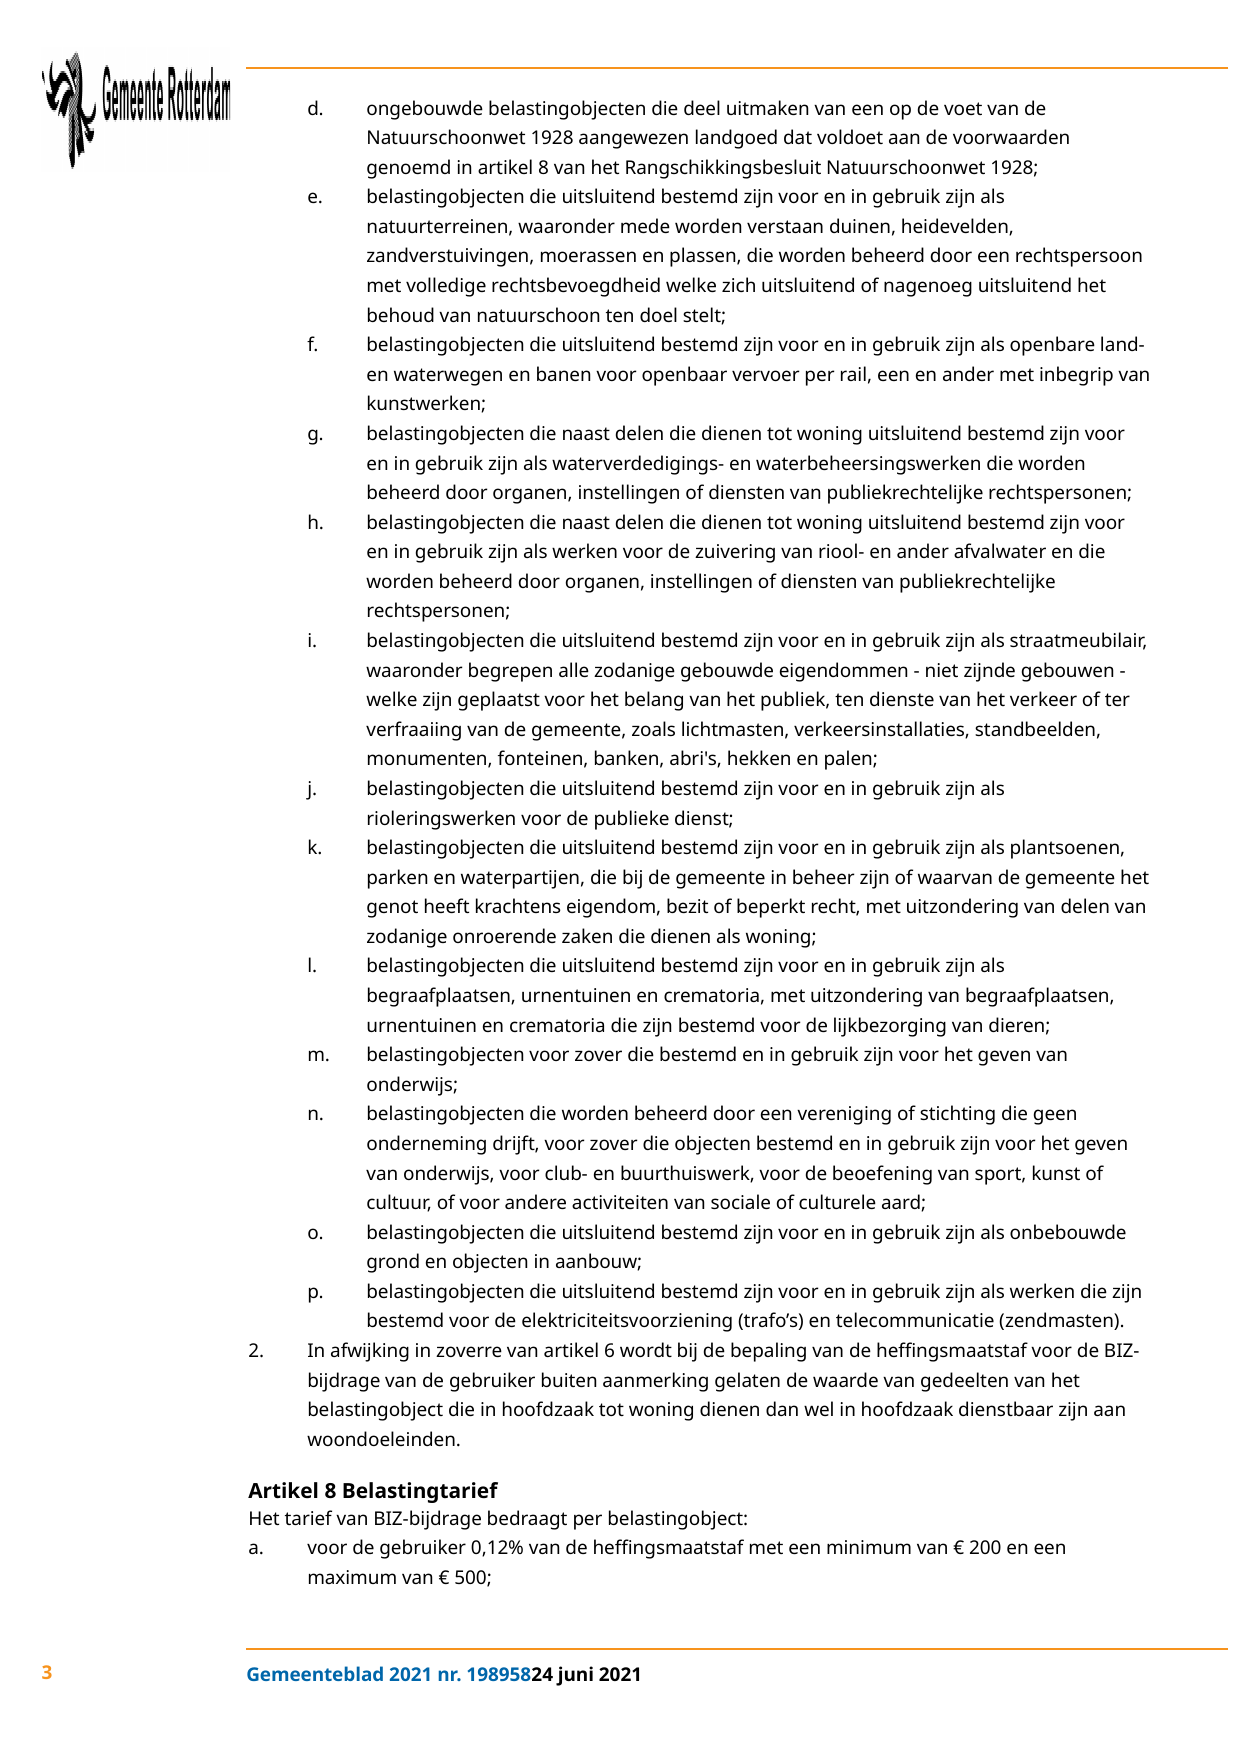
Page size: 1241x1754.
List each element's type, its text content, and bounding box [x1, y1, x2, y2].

text Artikel 8 Belastingtarief [248, 1476, 1152, 1505]
picture [41, 47, 231, 172]
list belastingobjecten die uitsluitend bestemd zijn voor en in gebruik zijn als onbebouwde grond en objecten in aanbouw; [307, 1219, 1152, 1274]
list belastingobjecten die worden beheerd door een vereniging of stichting die geen onderneming drijft, voor zover die objecten bestemd en in gebruik zijn voor het geven van onderwijs, voor club- en buurthuiswerk, voor de beoefening van sport, kunst of cultuur, of voor andere activiteiten van sociale of culturele aard; [307, 1101, 1152, 1215]
list belastingobjecten die uitsluitend bestemd zijn voor en in gebruik zijn als werken die zijn bestemd voor de elektriciteitsvoorziening (trafo’s) en telecommunicatie (zendmasten). [307, 1278, 1152, 1333]
list belastingobjecten die uitsluitend bestemd zijn voor en in gebruik zijn als straatmeubilair, waaronder begrepen alle zodanige gebouwde eigendommen - niet zijnde gebouwen - welke zijn geplaatst voor het belang van het publiek, ten dienste van het verkeer of ter verfraaiing van de gemeente, zoals lichtmasten, verkeersinstallaties, standbeelden, monumenten, fonteinen, banken, abri's, hekken en palen; [307, 627, 1152, 771]
list belastingobjecten die naast delen die dienen tot woning uitsluitend bestemd zijn voor en in gebruik zijn als werken voor de zuivering van riool- en ander afvalwater en die worden beheerd door organen, instellingen of diensten van publiekrechtelijke rechtspersonen; [307, 509, 1152, 623]
list voor de gebruiker 0,12% van de heffingsmaatstaf met een minimum van € 200 en een maximum van € 500; [248, 1534, 1152, 1590]
list belastingobjecten voor zover die bestemd en in gebruik zijn voor het geven van onderwijs; [307, 1041, 1152, 1097]
list belastingobjecten die uitsluitend bestemd zijn voor en in gebruik zijn als begraafplaatsen, urnentuinen en crematoria, met uitzondering van begraafplaatsen, urnentuinen en crematoria die zijn bestemd voor de lijkbezorging van dieren; [307, 953, 1152, 1038]
list In afwijking in zoverre van artikel 6 wordt bij de bepaling van de heffingsmaatstaf voor de BIZ-bijdrage van de gebruiker buiten aanmerking gelaten de waarde van gedeelten van het belastingobject die in hoofdzaak tot woning dienen dan wel in hoofdzaak dienstbaar zijn aan woondoeleinden. [248, 1337, 1152, 1452]
list ongebouwde belastingobjecten die deel uitmaken van een op de voet van de Natuurschoonwet 1928 aangewezen landgoed dat voldoet aan de voorwaarden genoemd in artikel 8 van het Rangschikkingsbesluit Natuurschoonwet 1928; [307, 95, 1152, 180]
list belastingobjecten die uitsluitend bestemd zijn voor en in gebruik zijn als plantsoenen, parken en waterpartijen, die bij de gemeente in beheer zijn of waarvan de gemeente het genot heeft krachtens eigendom, bezit of beperkt recht, met uitzondering van delen van zodanige onroerende zaken die dienen als woning; [307, 834, 1152, 949]
list belastingobjecten die naast delen die dienen tot woning uitsluitend bestemd zijn voor en in gebruik zijn als waterverdedigings- en waterbeheersingswerken die worden beheerd door organen, instellingen of diensten van publiekrechtelijke rechtspersonen; [307, 420, 1152, 505]
list belastingobjecten die uitsluitend bestemd zijn voor en in gebruik zijn als openbare land- en waterwegen en banen voor openbaar vervoer per rail, een en ander met inbegrip van kunstwerken; [307, 331, 1152, 416]
text Het tarief van BIZ-bijdrage bedraagt per belastingobject: [248, 1505, 1152, 1531]
list belastingobjecten die uitsluitend bestemd zijn voor en in gebruik zijn als natuurterreinen, waaronder mede worden verstaan duinen, heidevelden, zandverstuivingen, moerassen en plassen, die worden beheerd door een rechtspersoon met volledige rechtsbevoegdheid welke zich uitsluitend of nagenoeg uitsluitend het behoud van natuurschoon ten doel stelt; [307, 183, 1152, 328]
list belastingobjecten die uitsluitend bestemd zijn voor en in gebruik zijn als rioleringswerken voor de publieke dienst; [307, 775, 1152, 831]
